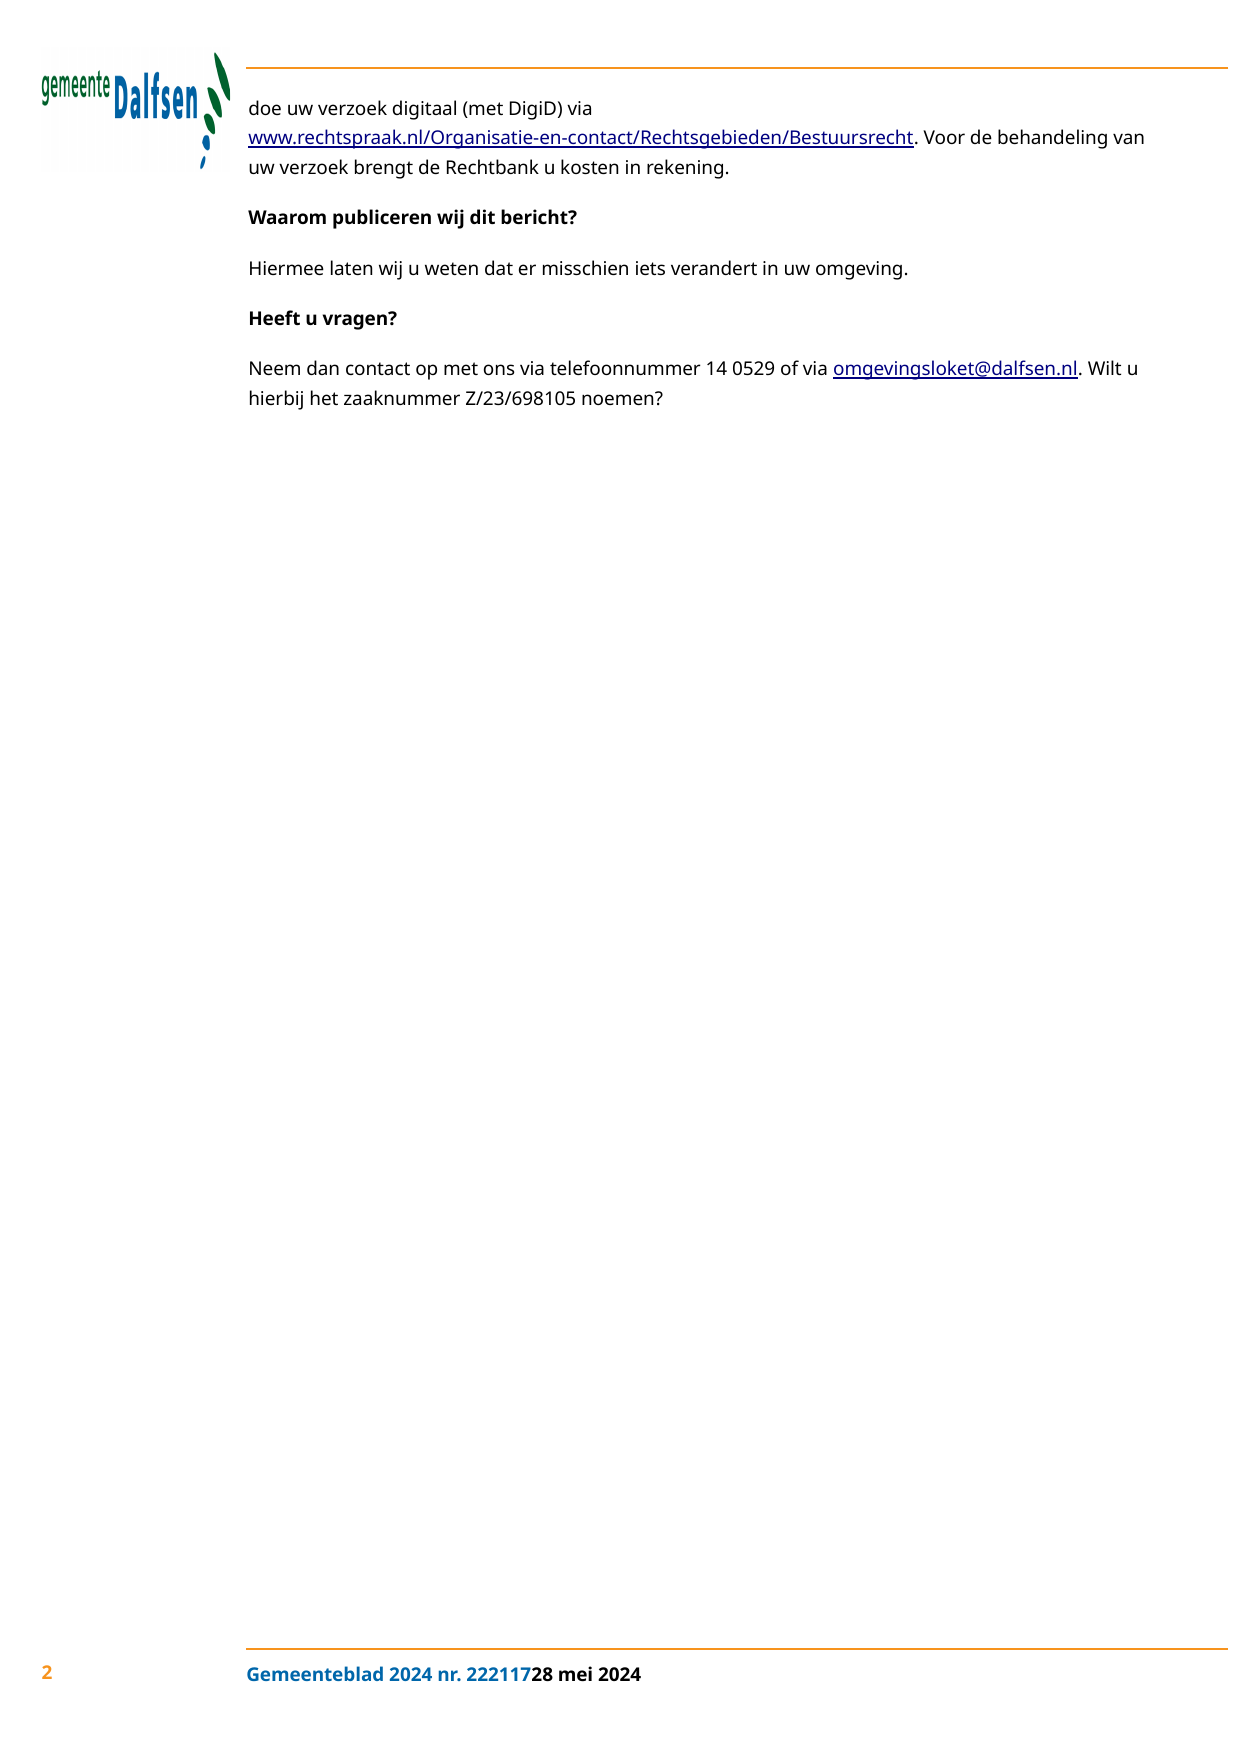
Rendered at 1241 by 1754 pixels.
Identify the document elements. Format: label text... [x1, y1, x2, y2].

text Waarom publiceren wij dit bericht? [248, 204, 1152, 230]
text Heeft u vragen? [248, 305, 1152, 331]
picture [41, 47, 231, 172]
text Hiermee laten wij u weten dat er misschien iets verandert in uw omgeving. [248, 255, 1152, 281]
text Neem dan contact op met ons via telefoonnummer 14 0529 of via omgevingsloket@dalfsen.nl. Wilt u hierbij het zaaknummer Z/23/698105 noemen? [248, 356, 1152, 411]
text doe uw verzoek digitaal (met DigiD) via www.rechtspraak.nl/Organisatie-en-contact/Rechtsgebieden/Bestuursrecht. Voor de behandeling van uw verzoek brengt de Rechtbank u kosten in rekening. [248, 95, 1152, 180]
